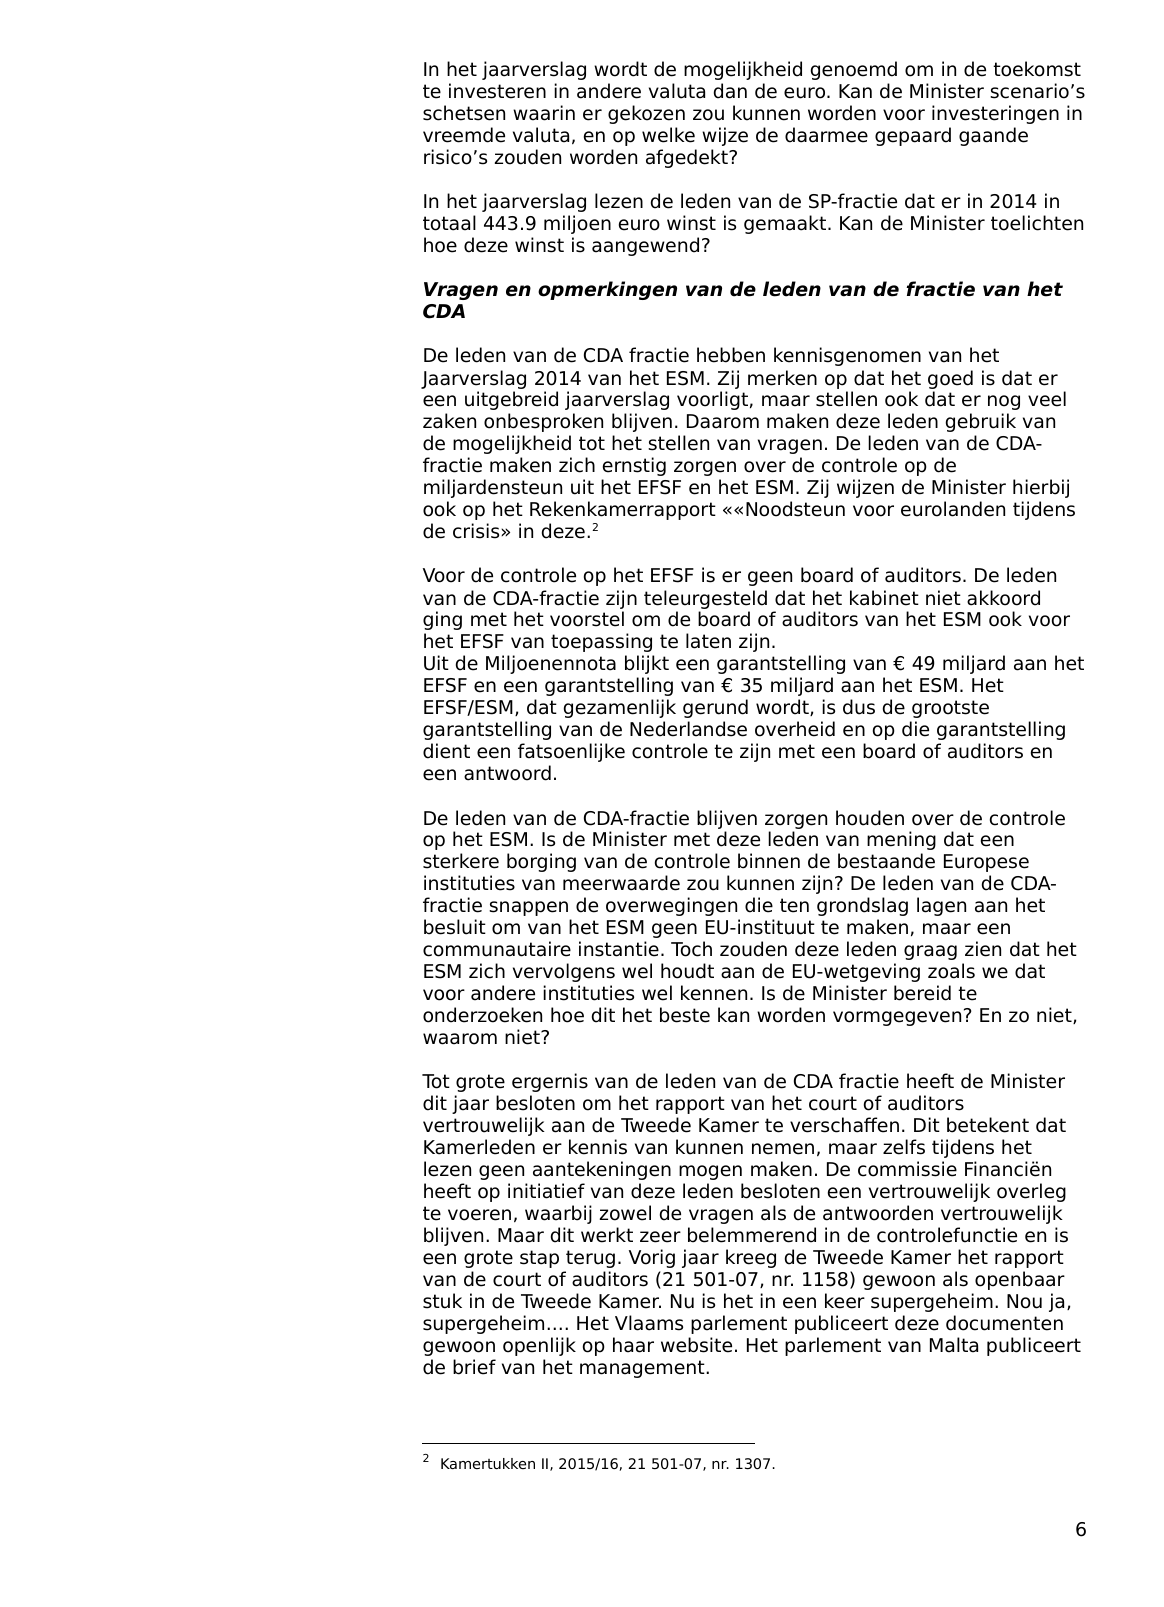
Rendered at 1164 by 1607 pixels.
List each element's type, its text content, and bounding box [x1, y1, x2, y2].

text De leden van de CDA-fractie blijven zorgen houden over de controle op het ESM. Is de Minister met deze leden van mening dat een sterkere borging van de controle binnen de bestaande Europese instituties van meerwaarde zou kunnen zijn? De leden van de CDA-fractie snappen de overwegingen die ten grondslag lagen aan het besluit om van het ESM geen EU-instituut te maken, maar een communautaire instantie. Toch zouden deze leden graag zien dat het ESM zich vervolgens wel houdt aan de EU-wetgeving zoals we dat voor andere instituties wel kennen. Is de Minister bereid te onderzoeken hoe dit het beste kan worden vormgegeven? En zo niet, waarom niet? [422, 807, 1087, 1049]
text Voor de controle op het EFSF is er geen board of auditors. De leden van de CDA-fractie zijn teleurgesteld dat het kabinet niet akkoord ging met het voorstel om de board of auditors van het ESM ook voor het EFSF van toepassing te laten zijn. [422, 565, 1087, 653]
text De leden van de CDA fractie hebben kennisgenomen van het Jaarverslag 2014 van het ESM. Zij merken op dat het goed is dat er een uitgebreid jaarverslag voorligt, maar stellen ook dat er nog veel zaken onbesproken blijven. Daarom maken deze leden gebruik van de mogelijkheid tot het stellen van vragen. De leden van de CDA-fractie maken zich ernstig zorgen over de controle op de miljardensteun uit het EFSF en het ESM. Zij wijzen de Minister hierbij ook op het Rekenkamerrapport ««Noodsteun voor eurolanden tijdens de crisis» in deze. [422, 345, 1087, 543]
text In het jaarverslag wordt de mogelijkheid genoemd om in de toekomst te investeren in andere valuta dan de euro. Kan de Minister scenario’s schetsen waarin er gekozen zou kunnen worden voor investeringen in vreemde valuta, en op welke wijze de daarmee gepaard gaande risico’s zouden worden afgedekt? [422, 59, 1087, 169]
text Kamertukken II, 2015/16, 21 501-07, nr. 1307. [422, 1452, 1087, 1474]
text In het jaarverslag lezen de leden van de SP-fractie dat er in 2014 in totaal 443.9 miljoen euro winst is gemaakt. Kan de Minister toelichten hoe deze winst is aangewend? [422, 191, 1087, 257]
text Uit de Miljoenennota blijkt een garantstelling van € 49 miljard aan het EFSF en een garantstelling van € 35 miljard aan het ESM. Het EFSF/ESM, dat gezamenlijk gerund wordt, is dus de grootste garantstelling van de Nederlandse overheid en op die garantstelling dient een fatsoenlijke controle te zijn met een board of auditors en een antwoord. [422, 653, 1087, 785]
subtitle Vragen en opmerkingen van de leden van de fractie van het CDA [422, 279, 1087, 323]
text Tot grote ergernis van de leden van de CDA fractie heeft de Minister dit jaar besloten om het rapport van het court of auditors vertrouwelijk aan de Tweede Kamer te verschaffen. Dit betekent dat Kamerleden er kennis van kunnen nemen, maar zelfs tijdens het lezen geen aantekeningen mogen maken. De commissie Financiën heeft op initiatief van deze leden besloten een vertrouwelijk overleg te voeren, waarbij zowel de vragen als de antwoorden vertrouwelijk blijven. Maar dit werkt zeer belemmerend in de controlefunctie en is een grote stap terug. Vorig jaar kreeg de Tweede Kamer het rapport van de court of auditors (21 501-07, nr. 1158) gewoon als openbaar stuk in de Tweede Kamer. Nu is het in een keer supergeheim. Nou ja, supergeheim.... Het Vlaams parlement publiceert deze documenten gewoon openlijk op haar website. Het parlement van Malta publiceert de brief van het management. [422, 1071, 1087, 1379]
